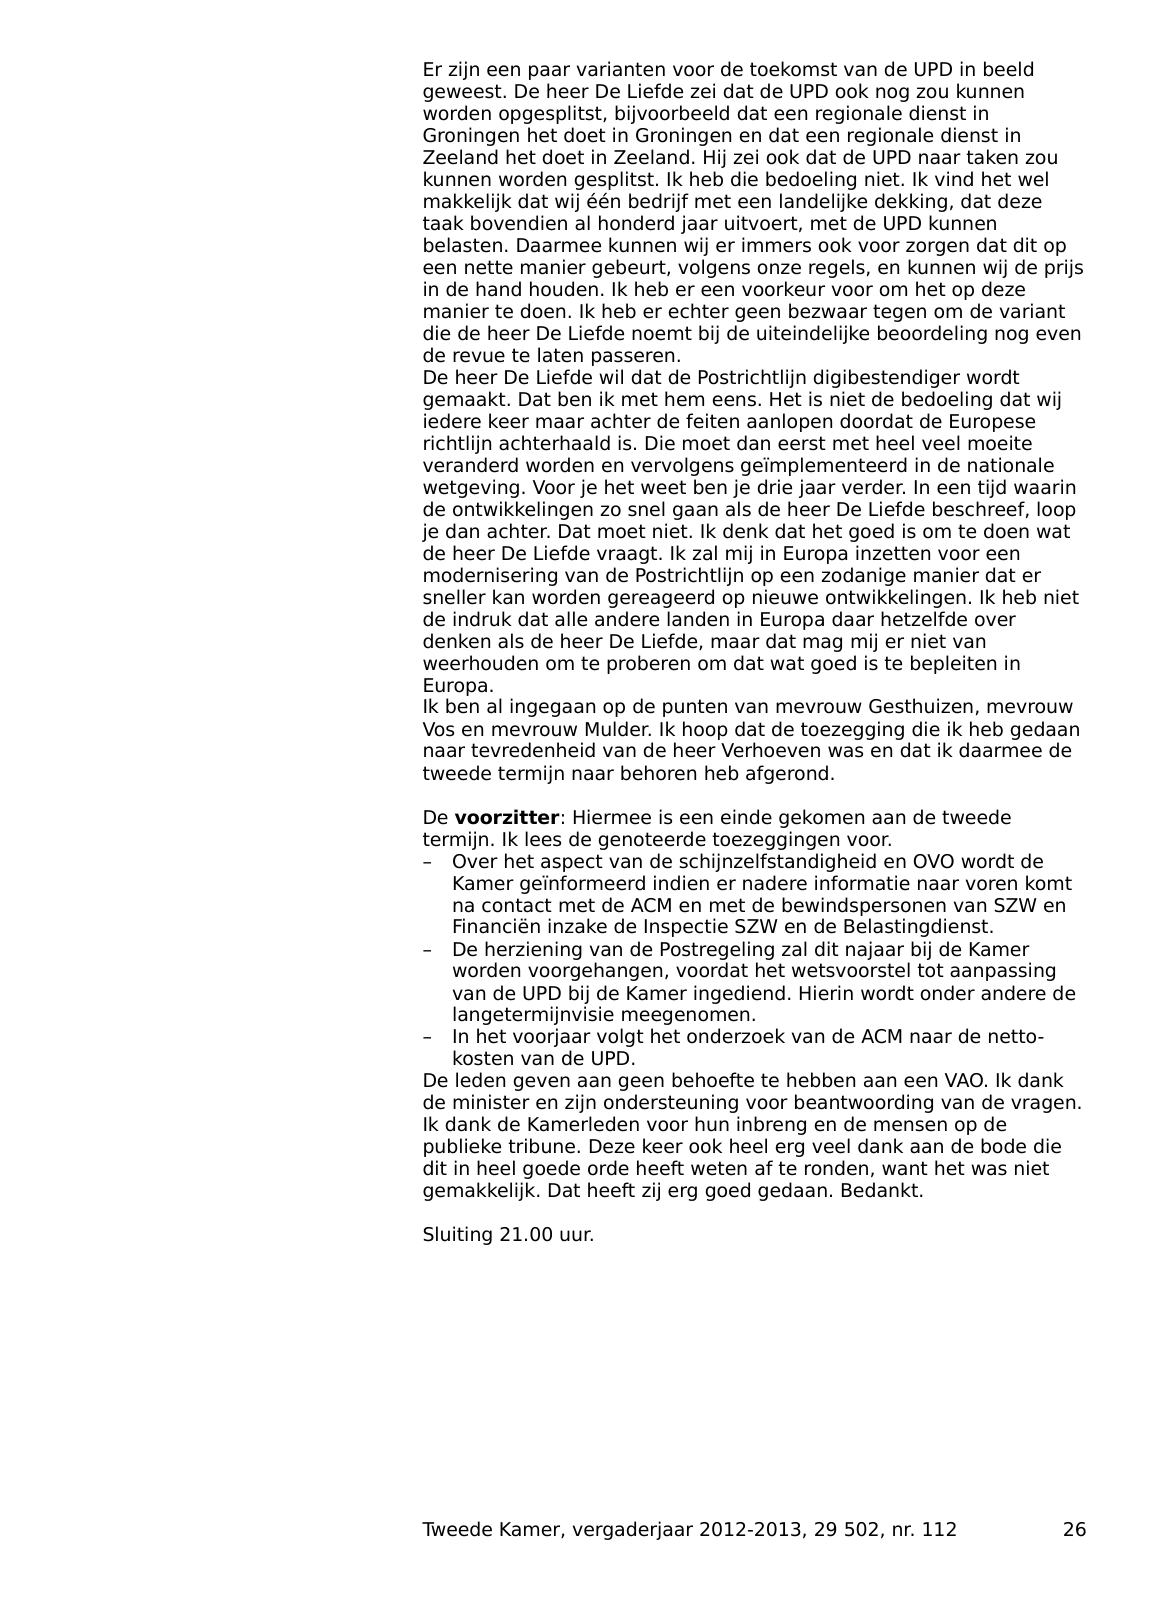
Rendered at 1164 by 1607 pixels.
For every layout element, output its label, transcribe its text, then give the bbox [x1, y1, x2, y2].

text – De herziening van de Postregeling zal dit najaar bij de Kamer worden voorgehangen, voordat het wetsvoorstel tot aanpassing van de UPD bij de Kamer ingediend. Hierin wordt onder andere de langetermijnvisie meegenomen. [422, 938, 1087, 1026]
text – Over het aspect van de schijnzelfstandigheid en OVO wordt de Kamer geïnformeerd indien er nadere informatie naar voren komt na contact met de ACM en met de bewindspersonen van SZW en Financiën inzake de Inspectie SZW en de Belastingdienst. [422, 851, 1087, 938]
text Er zijn een paar varianten voor de toekomst van de UPD in beeld geweest. De heer De Liefde zei dat de UPD ook nog zou kunnen worden opgesplitst, bijvoorbeeld dat een regionale dienst in Groningen het doet in Groningen en dat een regionale dienst in Zeeland het doet in Zeeland. Hij zei ook dat de UPD naar taken zou kunnen worden gesplitst. Ik heb die bedoeling niet. Ik vind het wel makkelijk dat wij één bedrijf met een landelijke dekking, dat deze taak bovendien al honderd jaar uitvoert, met de UPD kunnen belasten. Daarmee kunnen wij er immers ook voor zorgen dat dit op een nette manier gebeurt, volgens onze regels, en kunnen wij de prijs in de hand houden. Ik heb er een voorkeur voor om het op deze manier te doen. Ik heb er echter geen bezwaar tegen om de variant die de heer De Liefde noemt bij de uiteindelijke beoordeling nog even de revue te laten passeren. [422, 59, 1087, 367]
text De heer De Liefde wil dat de Postrichtlijn digibestendiger wordt gemaakt. Dat ben ik met hem eens. Het is niet de bedoeling dat wij iedere keer maar achter de feiten aanlopen doordat de Europese richtlijn achterhaald is. Die moet dan eerst met heel veel moeite veranderd worden en vervolgens geïmplementeerd in de nationale wetgeving. Voor je het weet ben je drie jaar verder. In een tijd waarin de ontwikkelingen zo snel gaan als de heer De Liefde beschreef, loop je dan achter. Dat moet niet. Ik denk dat het goed is om te doen wat de heer De Liefde vraagt. Ik zal mij in Europa inzetten voor een modernisering van de Postrichtlijn op een zodanige manier dat er sneller kan worden gereageerd op nieuwe ontwikkelingen. Ik heb niet de indruk dat alle andere landen in Europa daar hetzelfde over denken als de heer De Liefde, maar dat mag mij er niet van weerhouden om te proberen om dat wat goed is te bepleiten in Europa. [422, 367, 1087, 696]
text Ik ben al ingegaan op de punten van mevrouw Gesthuizen, mevrouw Vos en mevrouw Mulder. Ik hoop dat de toezegging die ik heb gedaan naar tevredenheid van de heer Verhoeven was en dat ik daarmee de tweede termijn naar behoren heb afgerond. [422, 696, 1087, 784]
text De voorzitter: Hiermee is een einde gekomen aan de tweede termijn. Ik lees de genoteerde toezeggingen voor. [422, 807, 1087, 851]
text Sluiting 21.00 uur. [422, 1224, 1087, 1246]
text – In het voorjaar volgt het onderzoek van de ACM naar de netto-kosten van de UPD. [422, 1026, 1087, 1070]
text De leden geven aan geen behoefte te hebben aan een VAO. Ik dank de minister en zijn ondersteuning voor beantwoording van de vragen. Ik dank de Kamerleden voor hun inbreng en de mensen op de publieke tribune. Deze keer ook heel erg veel dank aan de bode die dit in heel goede orde heeft weten af te ronden, want het was niet gemakkelijk. Dat heeft zij erg goed gedaan. Bedankt. [422, 1070, 1087, 1202]
